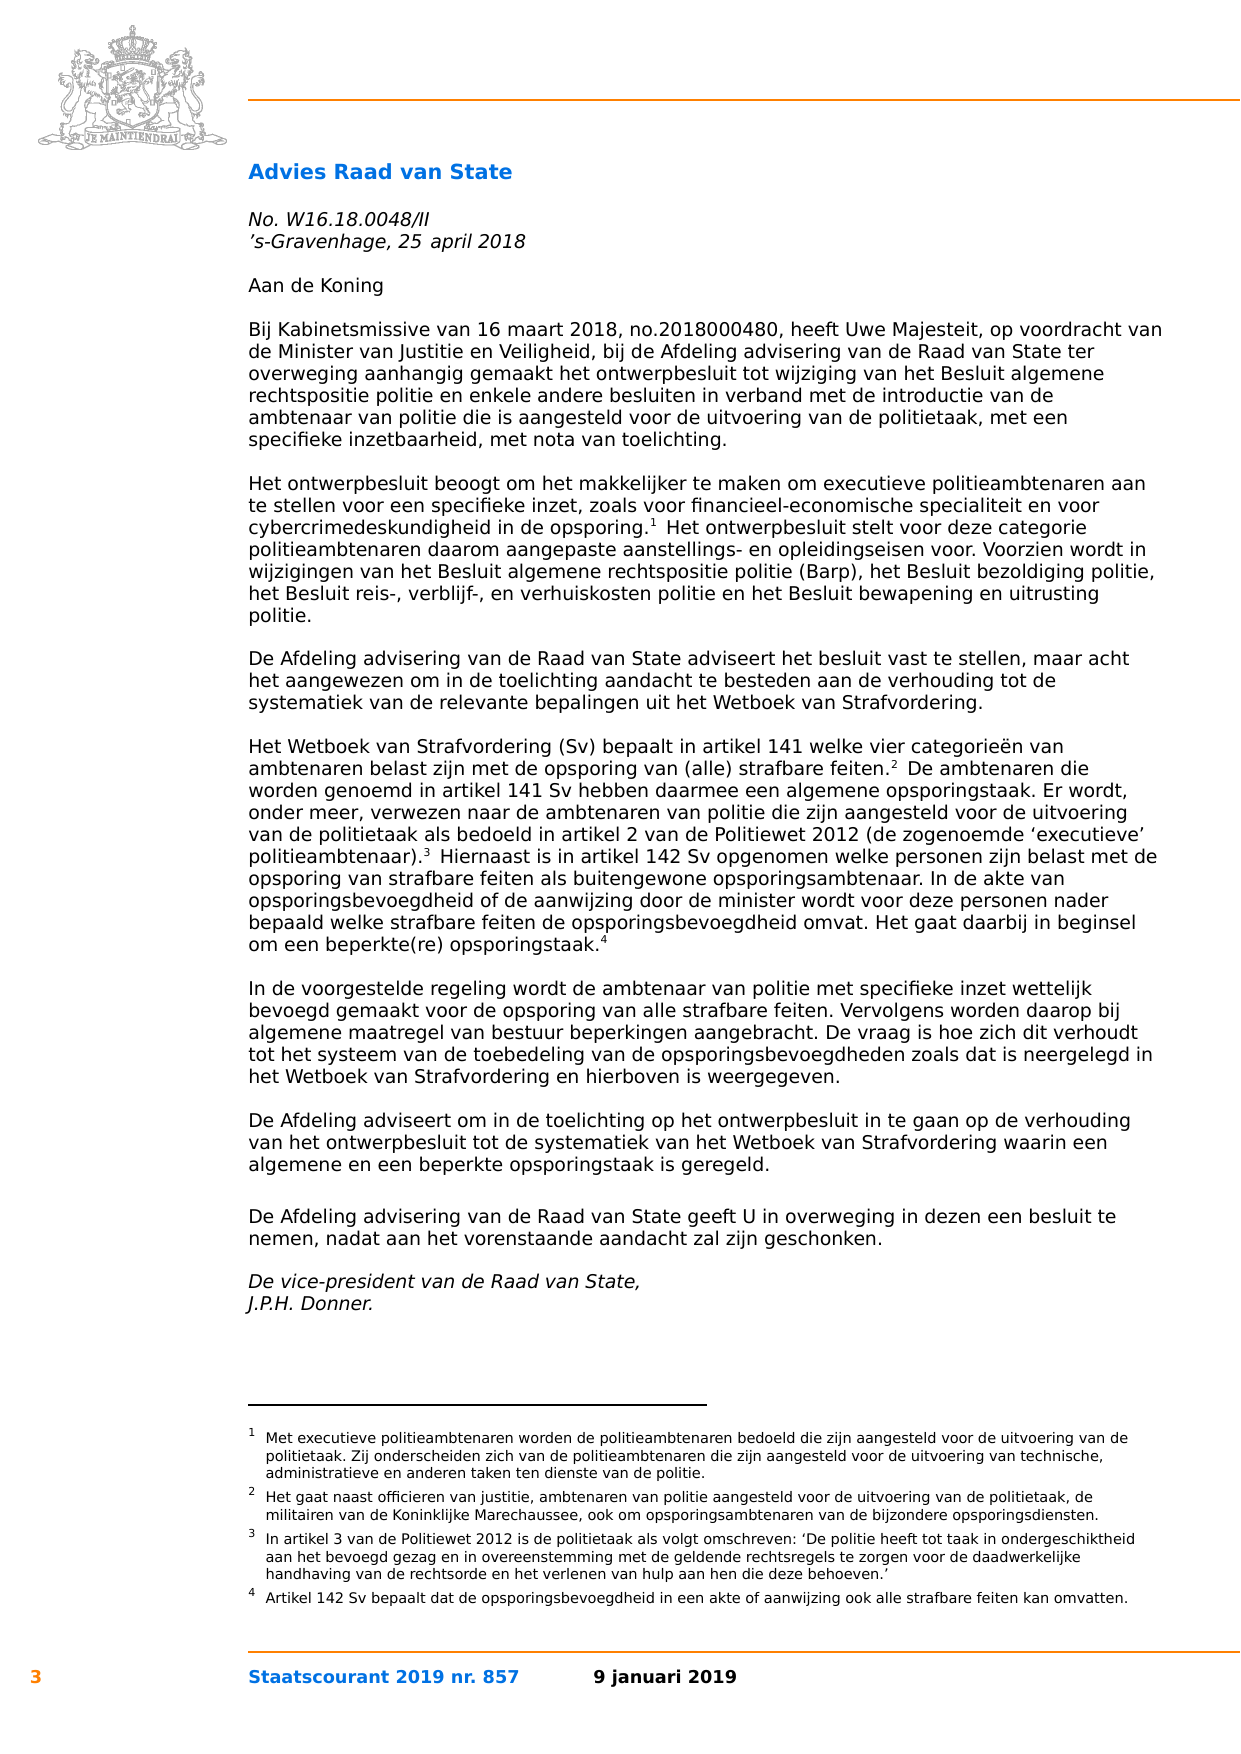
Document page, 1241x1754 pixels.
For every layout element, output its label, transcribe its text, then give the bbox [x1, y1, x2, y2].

text Artikel 142 Sv bepaalt dat de opsporingsbevoegdheid in een akte of aanwijzing ook alle strafbare feiten kan omvatten. [248, 1586, 1163, 1608]
text De Afdeling advisering van de Raad van State geeft U in overweging in dezen een besluit te nemen, nadat aan het vorenstaande aandacht zal zijn geschonken. [248, 1206, 1163, 1249]
text Het Wetboek van Strafvordering (Sv) bepaalt in artikel 141 welke vier categorieën van ambtenaren belast zijn met de opsporing van (alle) strafbare feiten. De ambtenaren die worden genoemd in artikel 141 Sv hebben daarmee een algemene opsporingstaak. Er wordt, onder meer, verwezen naar de ambtenaren van politie die zijn aangesteld voor de uitvoering van de politietaak als bedoeld in artikel 2 van de Politiewet 2012 (de zogenoemde ‘executieve’ politieambtenaar). Hiernaast is in artikel 142 Sv opgenomen welke personen zijn belast met de opsporing van strafbare feiten als buitengewone opsporingsambtenaar. In de akte van opsporingsbevoegdheid of de aanwijzing door de minister wordt voor deze personen nader bepaald welke strafbare feiten de opsporingsbevoegdheid omvat. Het gaat daarbij in beginsel om een beperkte(re) opsporingstaak. [248, 736, 1163, 956]
text De Afdeling advisering van de Raad van State adviseert het besluit vast te stellen, maar acht het aangewezen om in de toelichting aandacht te besteden aan de verhouding tot de systematiek van de relevante bepalingen uit het Wetboek van Strafvordering. [248, 648, 1163, 714]
text Het gaat naast officieren van justitie, ambtenaren van politie aangesteld voor de uitvoering van de politietaak, de militairen van de Koninklijke Marechaussee, ook om opsporingsambtenaren van de bijzondere opsporingsdiensten. [248, 1485, 1163, 1524]
text In artikel 3 van de Politiewet 2012 is de politietaak als volgt omschreven: ‘De politie heeft tot taak in ondergeschiktheid aan het bevoegd gezag en in overeenstemming met de geldende rechtsregels te zorgen voor de daadwerkelijke handhaving van de rechtsorde en het verlenen van hulp aan hen die deze behoeven.’ [248, 1527, 1163, 1583]
text De vice-president van de Raad van State, J.P.H. Donner. [248, 1271, 1163, 1315]
text Met executieve politieambtenaren worden de politieambtenaren bedoeld die zijn aangesteld voor de uitvoering van de politietaak. Zij onderscheiden zich van de politieambtenaren die zijn aangesteld voor de uitvoering van technische, administratieve en anderen taken ten dienste van de politie. [248, 1426, 1163, 1482]
text Het ontwerpbesluit beoogt om het makkelijker te maken om executieve politieambtenaren aan te stellen voor een specifieke inzet, zoals voor financieel-economische specialiteit en voor cybercrimedeskundigheid in de opsporing. Het ontwerpbesluit stelt voor deze categorie politieambtenaren daarom aangepaste aanstellings- en opleidingseisen voor. Voorzien wordt in wijzigingen van het Besluit algemene rechtspositie politie (Barp), het Besluit bezoldiging politie, het Besluit reis-, verblijf-, en verhuiskosten politie en het Besluit bewapening en uitrusting politie. [248, 473, 1163, 626]
text De Afdeling adviseert om in de toelichting op het ontwerpbesluit in te gaan op de verhouding van het ontwerpbesluit tot de systematiek van het Wetboek van Strafvordering waarin een algemene en een beperkte opsporingstaak is geregeld. [248, 1109, 1163, 1176]
text No. W16.18.0048/II [248, 209, 1163, 231]
text In de voorgestelde regeling wordt de ambtenaar van politie met specifieke inzet wettelijk bevoegd gemaakt voor de opsporing van alle strafbare feiten. Vervolgens worden daarop bij algemene maatregel van bestuur beperkingen aangebracht. De vraag is hoe zich dit verhoudt tot het systeem van de toebedeling van de opsporingsbevoegdheden zoals dat is neergelegd in het Wetboek van Strafvordering en hierboven is weergegeven. [248, 978, 1163, 1088]
subtitle Advies Raad van State [248, 160, 1163, 184]
text ’s-Gravenhage, 25 april 2018 [248, 231, 1163, 253]
picture [38, 25, 227, 150]
text Aan de Koning [248, 275, 1163, 297]
text Bij Kabinetsmissive van 16 maart 2018, no.2018000480, heeft Uwe Majesteit, op voordracht van de Minister van Justitie en Veiligheid, bij de Afdeling advisering van de Raad van State ter overweging aanhangig gemaakt het ontwerpbesluit tot wijziging van het Besluit algemene rechtspositie politie en enkele andere besluiten in verband met de introductie van de ambtenaar van politie die is aangesteld voor de uitvoering van de politietaak, met een specifieke inzetbaarheid, met nota van toelichting. [248, 319, 1163, 451]
